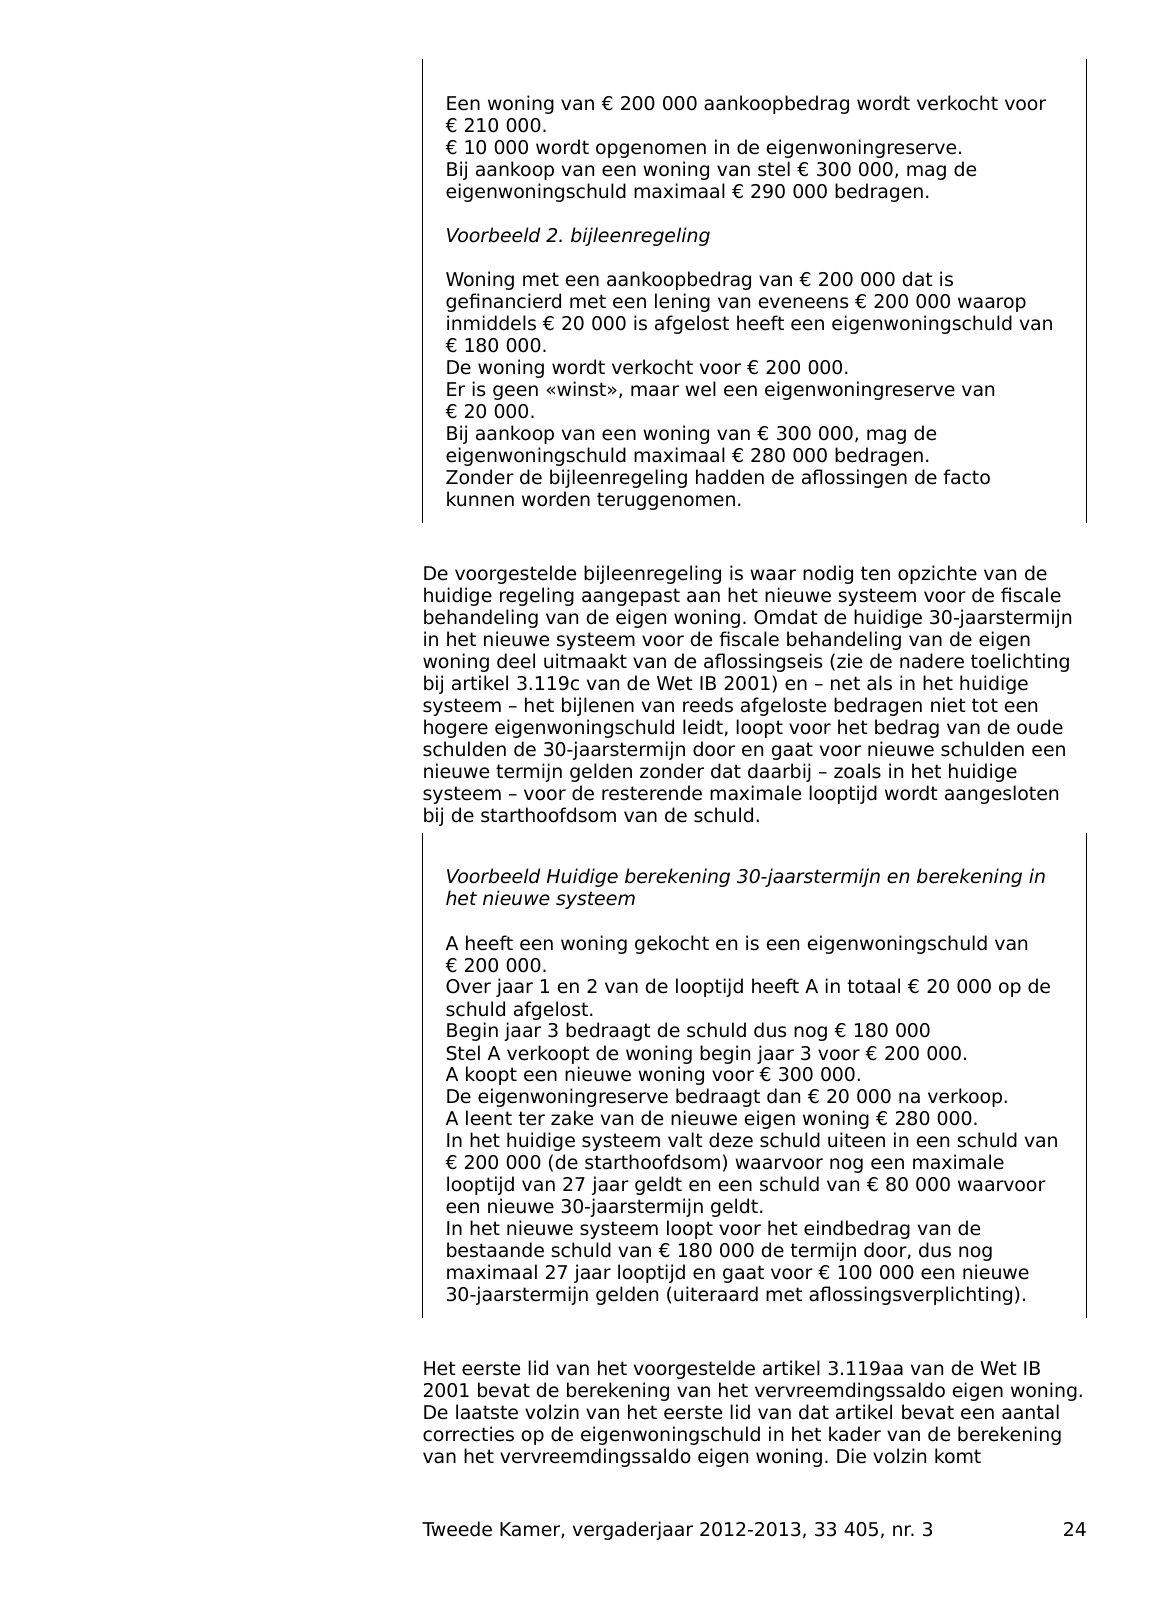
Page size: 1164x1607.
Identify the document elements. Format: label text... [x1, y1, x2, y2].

table_header Voorbeeld Huidige berekening 30-jaarstermijn en berekening in het nieuwe systeem A heeft een woning gekocht en is een eigenwoningschuld van € 200 000. Over jaar 1 en 2 van de looptijd heeft A in totaal € 20 000 op de schuld afgelost. Begin jaar 3 bedraagt de schuld dus nog € 180 000 Stel A verkoopt de woning begin jaar 3 voor € 200 000. A koopt een nieuwe woning voor € 300 000. De eigenwoningreserve bedraagt dan € 20 000 na verkoop. A leent ter zake van de nieuwe eigen woning € 280 000. In het huidige systeem valt deze schuld uiteen in een schuld van € 200 000 (de starthoofdsom) waarvoor nog een maximale looptijd van 27 jaar geldt en een schuld van € 80 000 waarvoor een nieuwe 30-jaarstermijn geldt. In het nieuwe systeem loopt voor het eindbedrag van de bestaande schuld van € 180 000 de termijn door, dus nog maximaal 27 jaar looptijd en gaat voor € 100 000 een nieuwe 30-jaarstermijn gelden (uiteraard met aflossingsverplichting). [423, 833, 1086, 1318]
text Het eerste lid van het voorgestelde artikel 3.119aa van de Wet IB 2001 bevat de berekening van het vervreemdingssaldo eigen woning. De laatste volzin van het eerste lid van dat artikel bevat een aantal correcties op de eigenwoningschuld in het kader van de berekening van het vervreemdingssaldo eigen woning. Die volzin komt [422, 1358, 1087, 1468]
text De voorgestelde bijleenregeling is waar nodig ten opzichte van de huidige regeling aangepast aan het nieuwe systeem voor de fiscale behandeling van de eigen woning. Omdat de huidige 30-jaarstermijn in het nieuwe systeem voor de fiscale behandeling van de eigen woning deel uitmaakt van de aflossingseis (zie de nadere toelichting bij artikel 3.119c van de Wet IB 2001) en – net als in het huidige systeem – het bijlenen van reeds afgeloste bedragen niet tot een hogere eigenwoningschuld leidt, loopt voor het bedrag van de oude schulden de 30-jaarstermijn door en gaat voor nieuwe schulden een nieuwe termijn gelden zonder dat daarbij – zoals in het huidige systeem – voor de resterende maximale looptijd wordt aangesloten bij de starthoofdsom van de schuld. [422, 563, 1087, 826]
table_header Een woning van € 200 000 aankoopbedrag wordt verkocht voor € 210 000. € 10 000 wordt opgenomen in de eigenwoningreserve. Bij aankoop van een woning van stel € 300 000, mag de eigenwoningschuld maximaal € 290 000 bedragen. Voorbeeld 2. bijleenregeling Woning met een aankoopbedrag van € 200 000 dat is gefinancierd met een lening van eveneens € 200 000 waarop inmiddels € 20 000 is afgelost heeft een eigenwoningschuld van € 180 000. De woning wordt verkocht voor € 200 000. Er is geen «winst», maar wel een eigenwoningreserve van € 20 000. Bij aankoop van een woning van € 300 000, mag de eigenwoningschuld maximaal € 280 000 bedragen. Zonder de bijleenregeling hadden de aflossingen de facto kunnen worden teruggenomen. [423, 59, 1086, 523]
